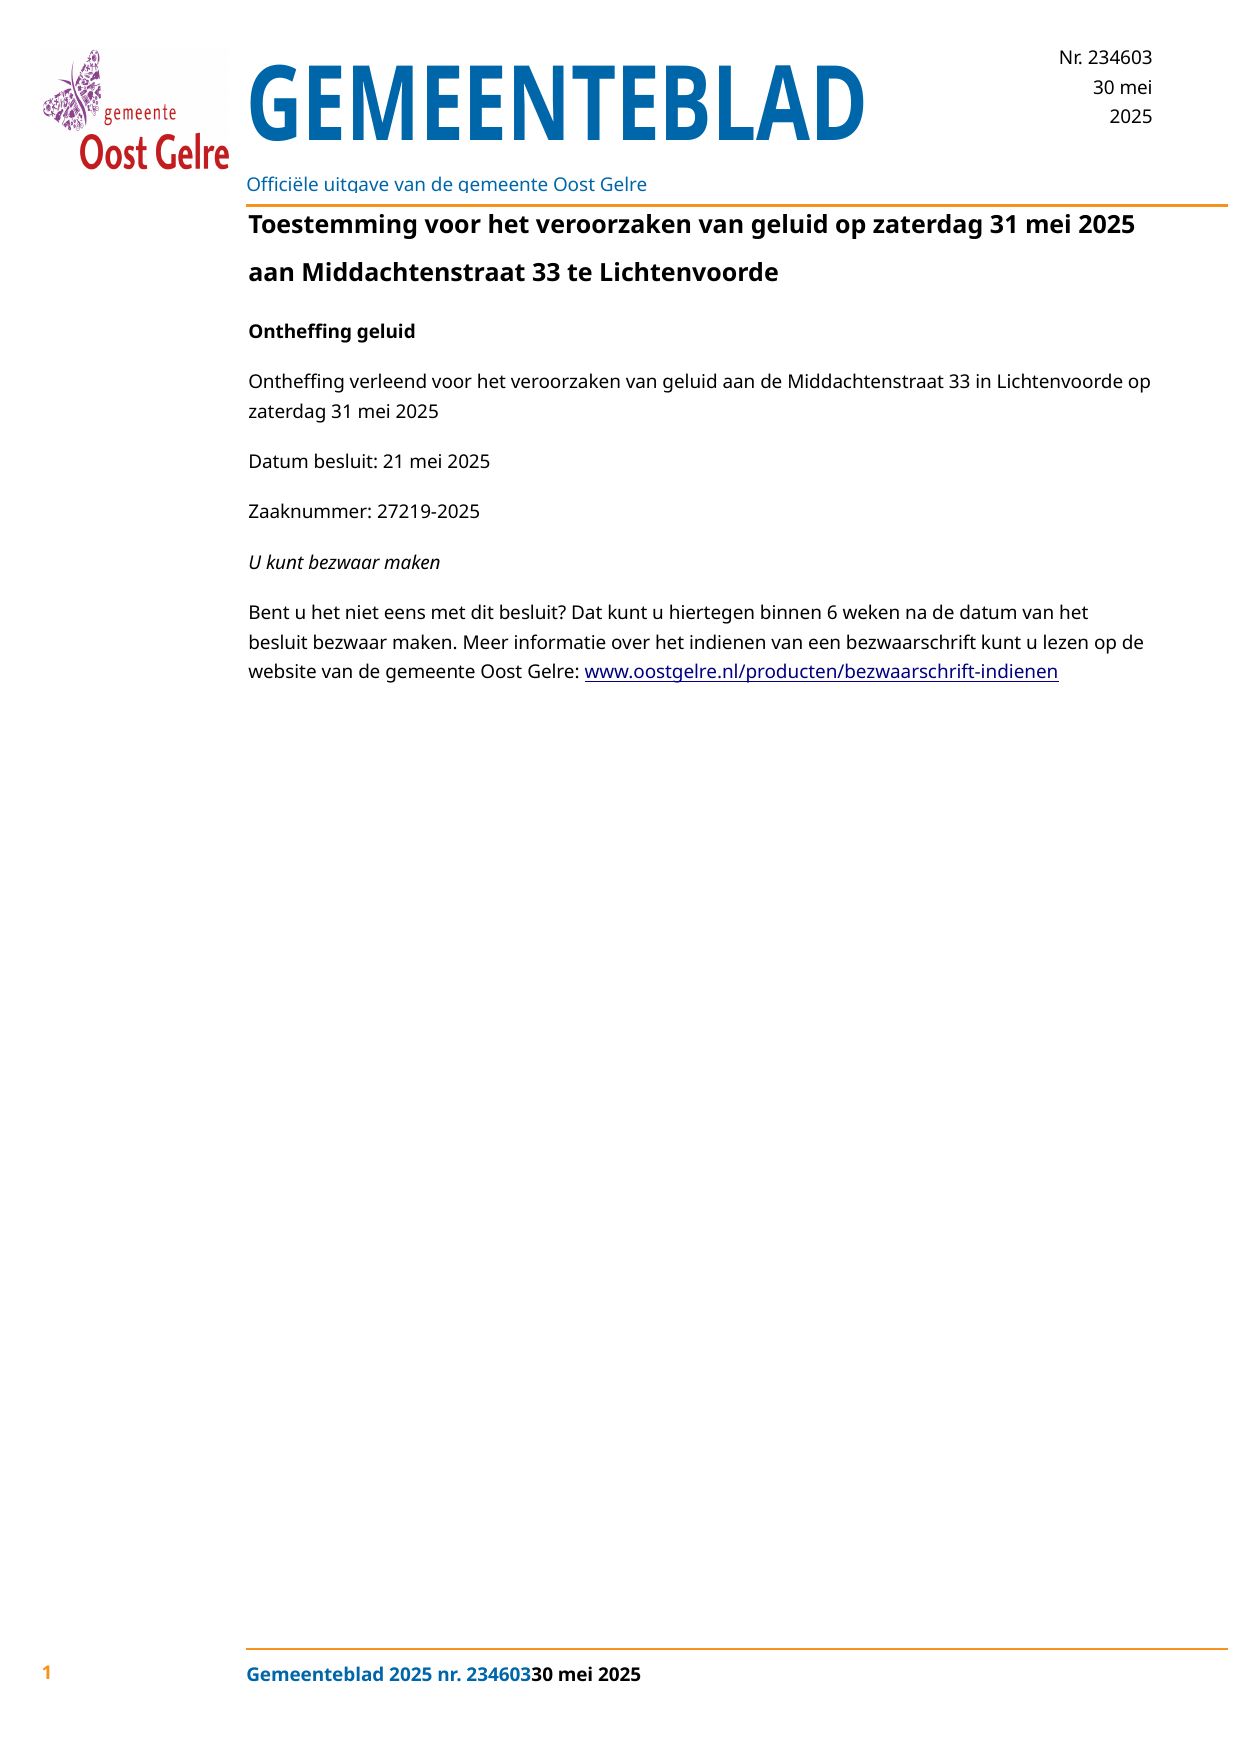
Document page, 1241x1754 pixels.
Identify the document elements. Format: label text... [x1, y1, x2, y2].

text Ontheffing verleend voor het veroorzaken van geluid aan de Middachtenstraat 33 in Lichtenvoorde op zaterdag 31 mei 2025 [248, 368, 1152, 424]
text Bent u het niet eens met dit besluit? Dat kunt u hiertegen binnen 6 weken na de datum van het besluit bezwaar maken. Meer informatie over het indienen van een bezwaarschrift kunt u lezen op de website van de gemeente Oost Gelre: www.oostgelre.nl/producten/bezwaarschrift-indienen [248, 599, 1152, 684]
text Datum besluit: 21 mei 2025 [248, 448, 1152, 474]
text Ontheffing geluid [248, 318, 1152, 344]
text Zaaknummer: 27219-2025 [248, 499, 1152, 524]
text Toestemming voor het veroorzaken van geluid op zaterdag 31 mei 2025 aan Middachtenstraat 33 te Lichtenvoorde [248, 207, 1152, 288]
text U kunt bezwaar maken [248, 549, 1152, 575]
picture [41, 47, 231, 172]
